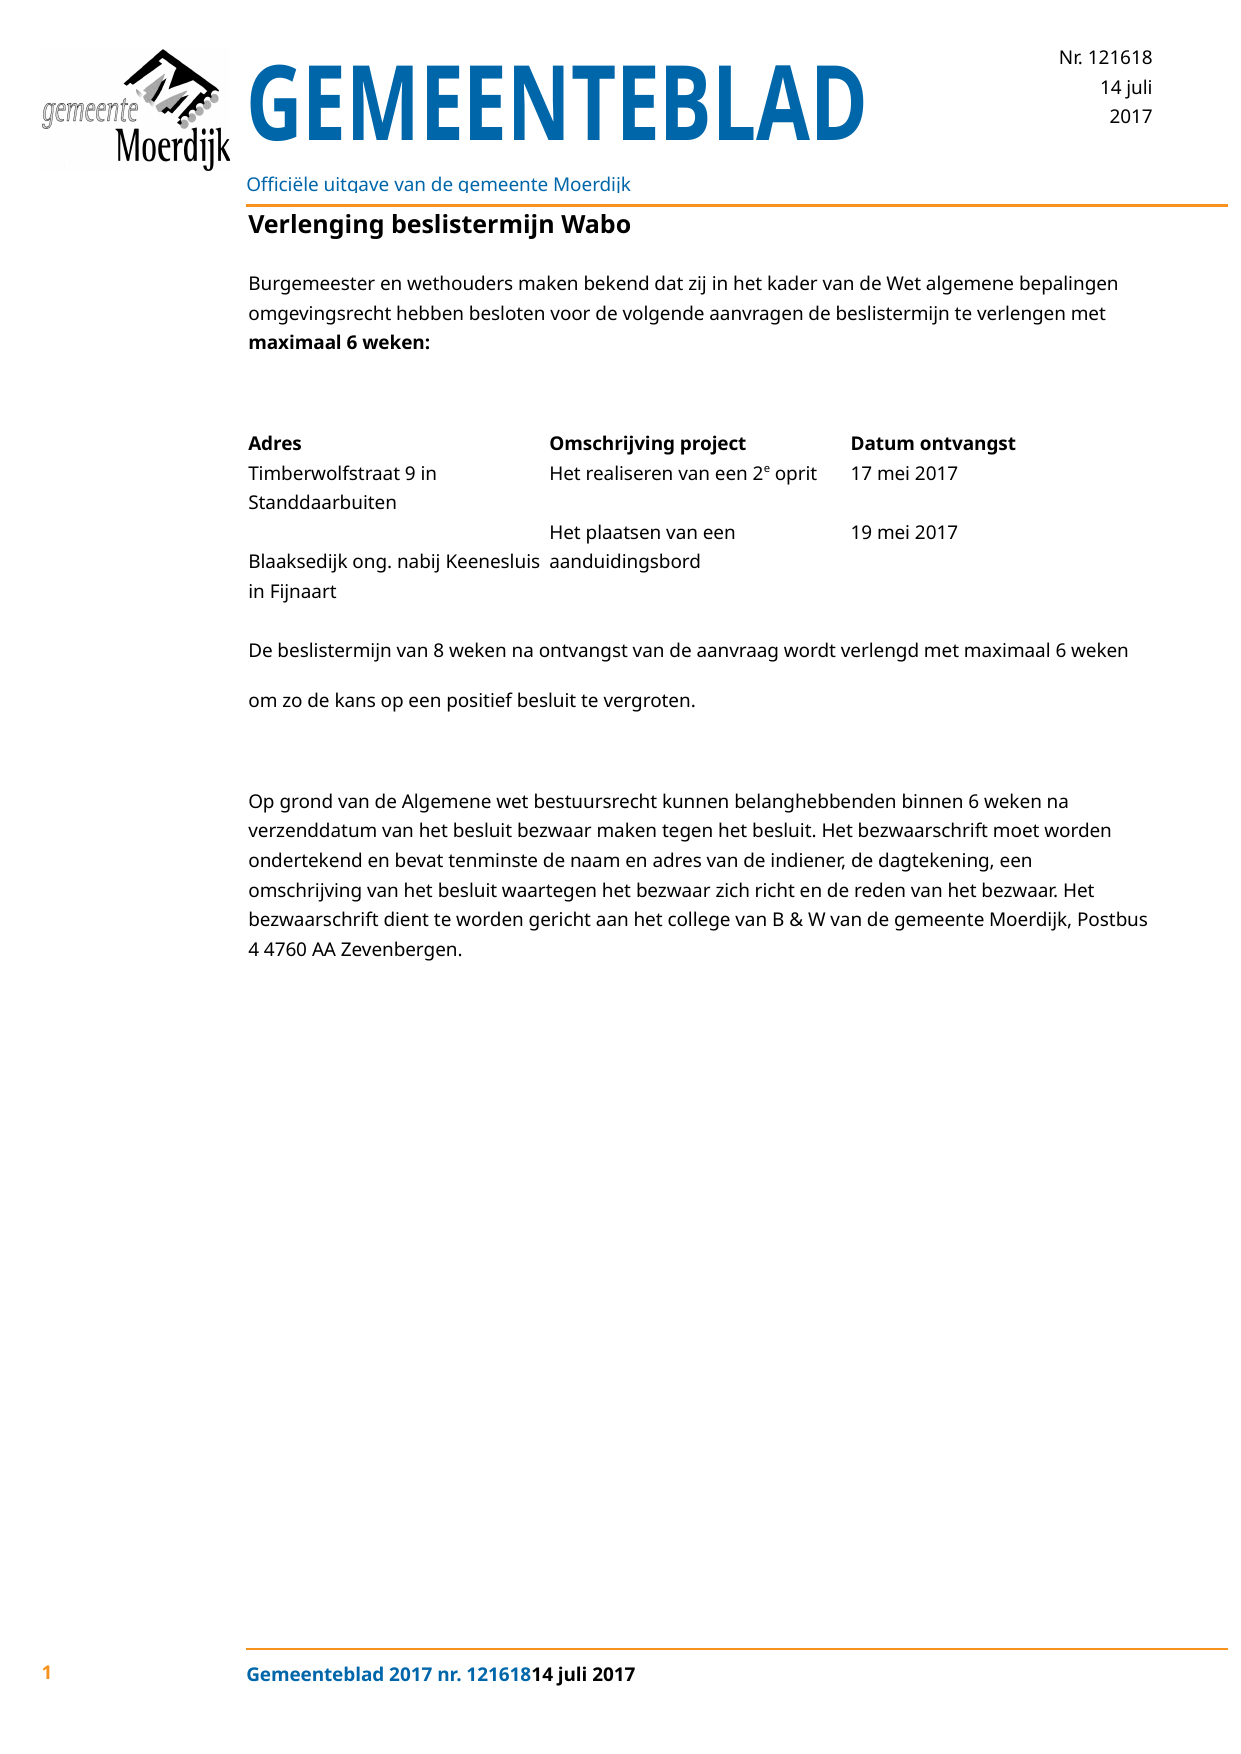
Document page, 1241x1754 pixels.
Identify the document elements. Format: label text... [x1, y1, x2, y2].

text Burgemeester en wethouders maken bekend dat zij in het kader van de Wet algemene bepalingen omgevingsrecht hebben besloten voor de volgende aanvragen de beslistermijn te verlengen met maximaal 6 weken: [248, 270, 1152, 355]
table_header Omschrijving project Het realiseren van een 2e oprit Het plaatsen van een aanduidingsbord [549, 430, 850, 634]
text Op grond van de Algemene wet bestuursrecht kunnen belanghebbenden binnen 6 weken na verzenddatum van het besluit bezwaar maken tegen het besluit. Het bezwaarschrift moet worden ondertekend en bevat tenminste de naam en adres van de indiener, de dagtekening, een omschrijving van het besluit waartegen het bezwaar zich richt en de reden van het bezwaar. Het bezwaarschrift dient te worden gericht aan het college van B & W van de gemeente Moerdijk, Postbus 4 4760 AA Zevenbergen. [248, 788, 1152, 962]
text De beslistermijn van 8 weken na ontvangst van de aanvraag wordt verlengd met maximaal 6 weken [248, 637, 1152, 663]
text om zo de kans op een positief besluit te vergroten. [248, 687, 1152, 713]
table_header Adres Timberwolfstraat 9 in Standdaarbuiten Blaaksedijk ong. nabij Keenesluis in Fijnaart [248, 430, 549, 634]
text Verlenging beslistermijn Wabo [248, 207, 1152, 241]
table_header Datum ontvangst 17 mei 2017 19 mei 2017 [850, 430, 1152, 634]
picture [41, 47, 231, 172]
